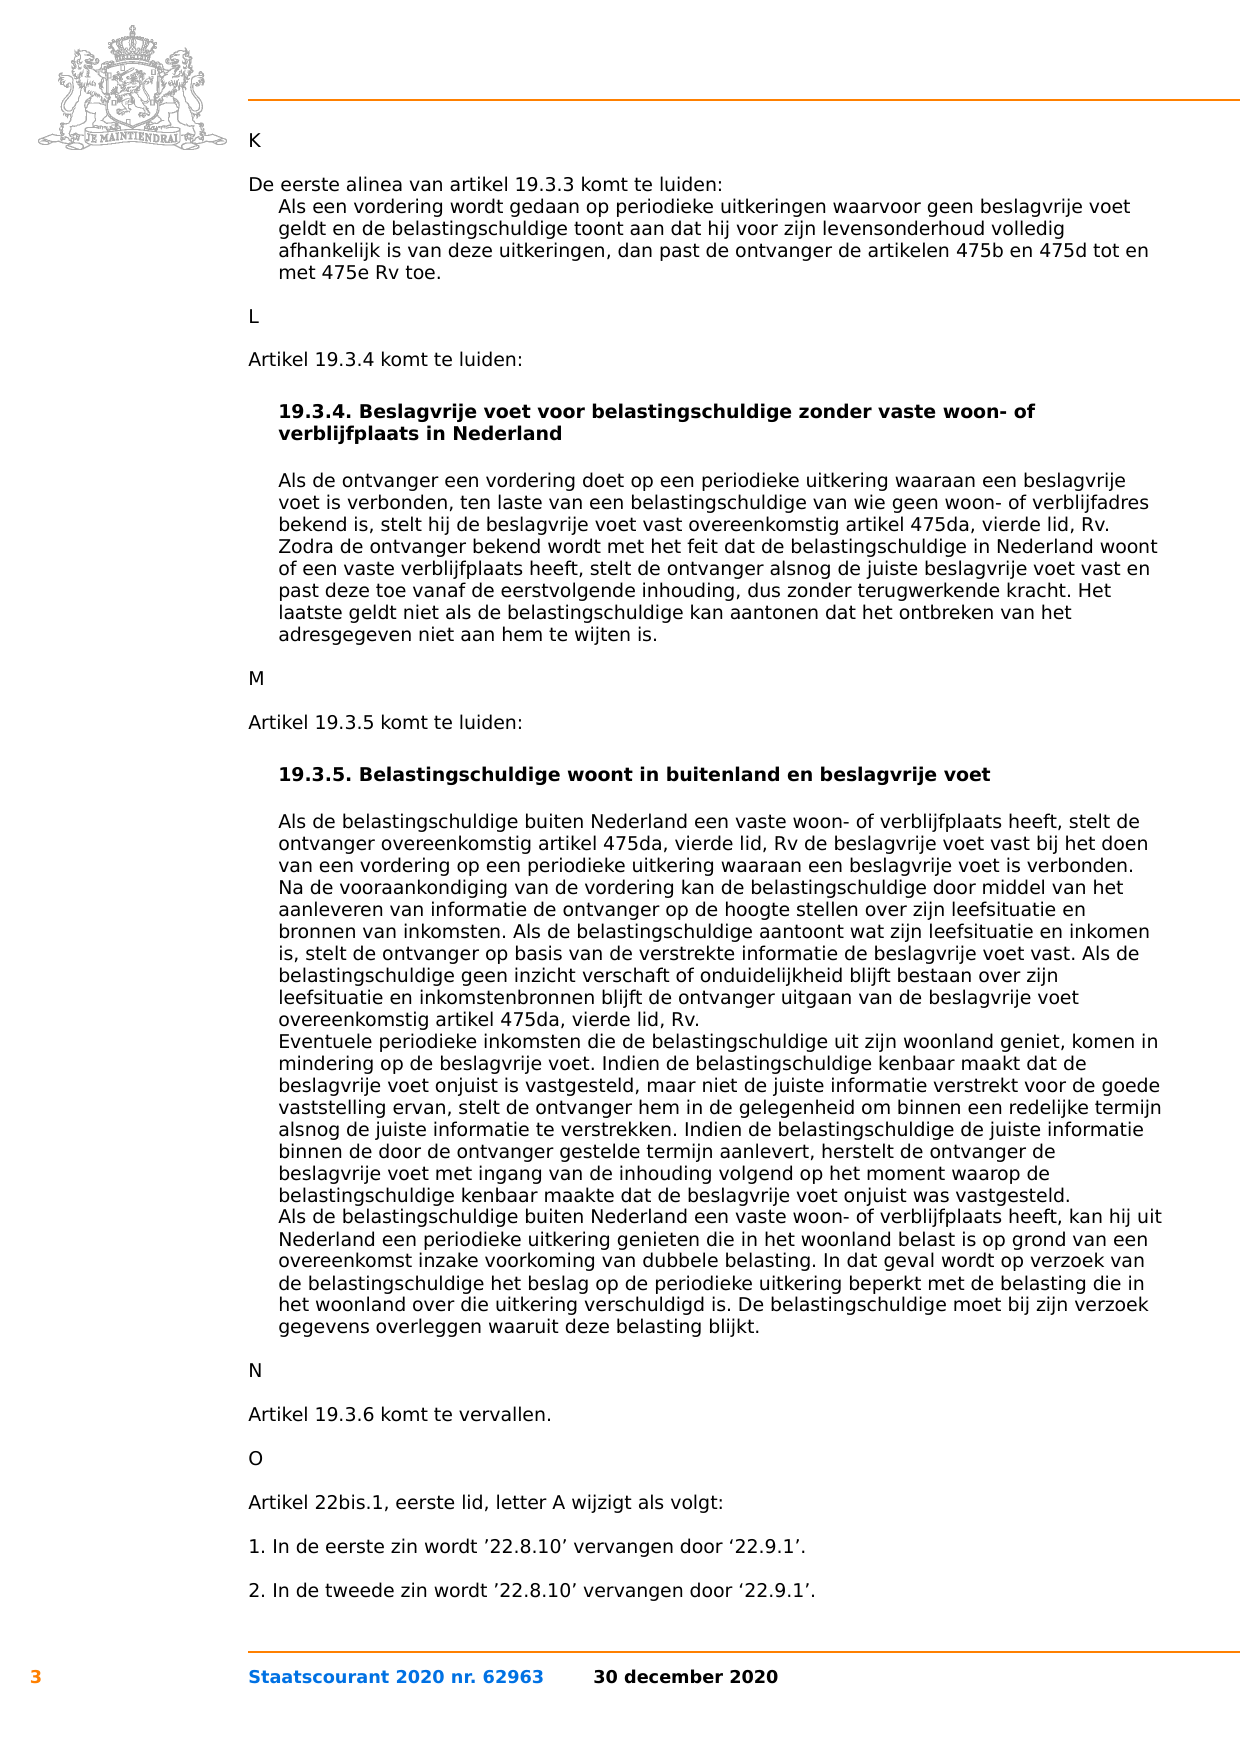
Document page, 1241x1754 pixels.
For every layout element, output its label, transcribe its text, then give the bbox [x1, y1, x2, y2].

text Eventuele periodieke inkomsten die de belastingschuldige uit zijn woonland geniet, komen in mindering op de beslagvrije voet. Indien de belastingschuldige kenbaar maakt dat de beslagvrije voet onjuist is vastgesteld, maar niet de juiste informatie verstrekt voor de goede vaststelling ervan, stelt de ontvanger hem in de gelegenheid om binnen een redelijke termijn alsnog de juiste informatie te verstrekken. Indien de belastingschuldige de juiste informatie binnen de door de ontvanger gestelde termijn aanlevert, herstelt de ontvanger de beslagvrije voet met ingang van de inhouding volgend op het moment waarop de belastingschuldige kenbaar maakte dat de beslagvrije voet onjuist was vastgesteld. [278, 1031, 1163, 1206]
text Als de belastingschuldige buiten Nederland een vaste woon- of verblijfplaats heeft, kan hij uit Nederland een periodieke uitkering genieten die in het woonland belast is op grond van een overeenkomst inzake voorkoming van dubbele belasting. In dat geval wordt op verzoek van de belastingschuldige het beslag op de periodieke uitkering beperkt met de belasting die in het woonland over die uitkering verschuldigd is. De belastingschuldige moet bij zijn verzoek gegevens overleggen waaruit deze belasting blijkt. [278, 1206, 1163, 1338]
picture [38, 25, 227, 150]
subtitle 19.3.5. Belastingschuldige woont in buitenland en beslagvrije voet [278, 764, 1163, 786]
text De eerste alinea van artikel 19.3.3 komt te luiden: [248, 174, 1163, 196]
text Artikel 19.3.6 komt te vervallen. [248, 1404, 1163, 1426]
text Als een vordering wordt gedaan op periodieke uitkeringen waarvoor geen beslagvrije voet geldt en de belastingschuldige toont aan dat hij voor zijn levensonderhoud volledig afhankelijk is van deze uitkeringen, dan past de ontvanger de artikelen 475b en 475d tot en met 475e Rv toe. [278, 196, 1163, 284]
text Artikel 19.3.4 komt te luiden: [248, 349, 1163, 371]
text Artikel 19.3.5 komt te luiden: [248, 712, 1163, 734]
text K [248, 130, 1163, 152]
text N [248, 1360, 1163, 1382]
text O [248, 1448, 1163, 1470]
text 2. In de tweede zin wordt ’22.8.10’ vervangen door ‘22.9.1’. [248, 1579, 1163, 1601]
text Als de ontvanger een vordering doet op een periodieke uitkering waaraan een beslagvrije voet is verbonden, ten laste van een belastingschuldige van wie geen woon- of verblijfadres bekend is, stelt hij de beslagvrije voet vast overeenkomstig artikel 475da, vierde lid, Rv. Zodra de ontvanger bekend wordt met het feit dat de belastingschuldige in Nederland woont of een vaste verblijfplaats heeft, stelt de ontvanger alsnog de juiste beslagvrije voet vast en past deze toe vanaf de eerstvolgende inhouding, dus zonder terugwerkende kracht. Het laatste geldt niet als de belastingschuldige kan aantonen dat het ontbreken van het adresgegeven niet aan hem te wijten is. [278, 470, 1163, 646]
text M [248, 668, 1163, 690]
text Als de belastingschuldige buiten Nederland een vaste woon- of verblijfplaats heeft, stelt de ontvanger overeenkomstig artikel 475da, vierde lid, Rv de beslagvrije voet vast bij het doen van een vordering op een periodieke uitkering waaraan een beslagvrije voet is verbonden. Na de vooraankondiging van de vordering kan de belastingschuldige door middel van het aanleveren van informatie de ontvanger op de hoogte stellen over zijn leefsituatie en bronnen van inkomsten. Als de belastingschuldige aantoont wat zijn leefsituatie en inkomen is, stelt de ontvanger op basis van de verstrekte informatie de beslagvrije voet vast. Als de belastingschuldige geen inzicht verschaft of onduidelijkheid blijft bestaan over zijn leefsituatie en inkomstenbronnen blijft de ontvanger uitgaan van de beslagvrije voet overeenkomstig artikel 475da, vierde lid, Rv. [278, 811, 1163, 1031]
text 1. In de eerste zin wordt ’22.8.10’ vervangen door ‘22.9.1’. [248, 1536, 1163, 1558]
text L [248, 306, 1163, 327]
text Artikel 22bis.1, eerste lid, letter A wijzigt als volgt: [248, 1492, 1163, 1514]
subtitle 19.3.4. Beslagvrije voet voor belastingschuldige zonder vaste woon- of verblijfplaats in Nederland [278, 401, 1163, 445]
